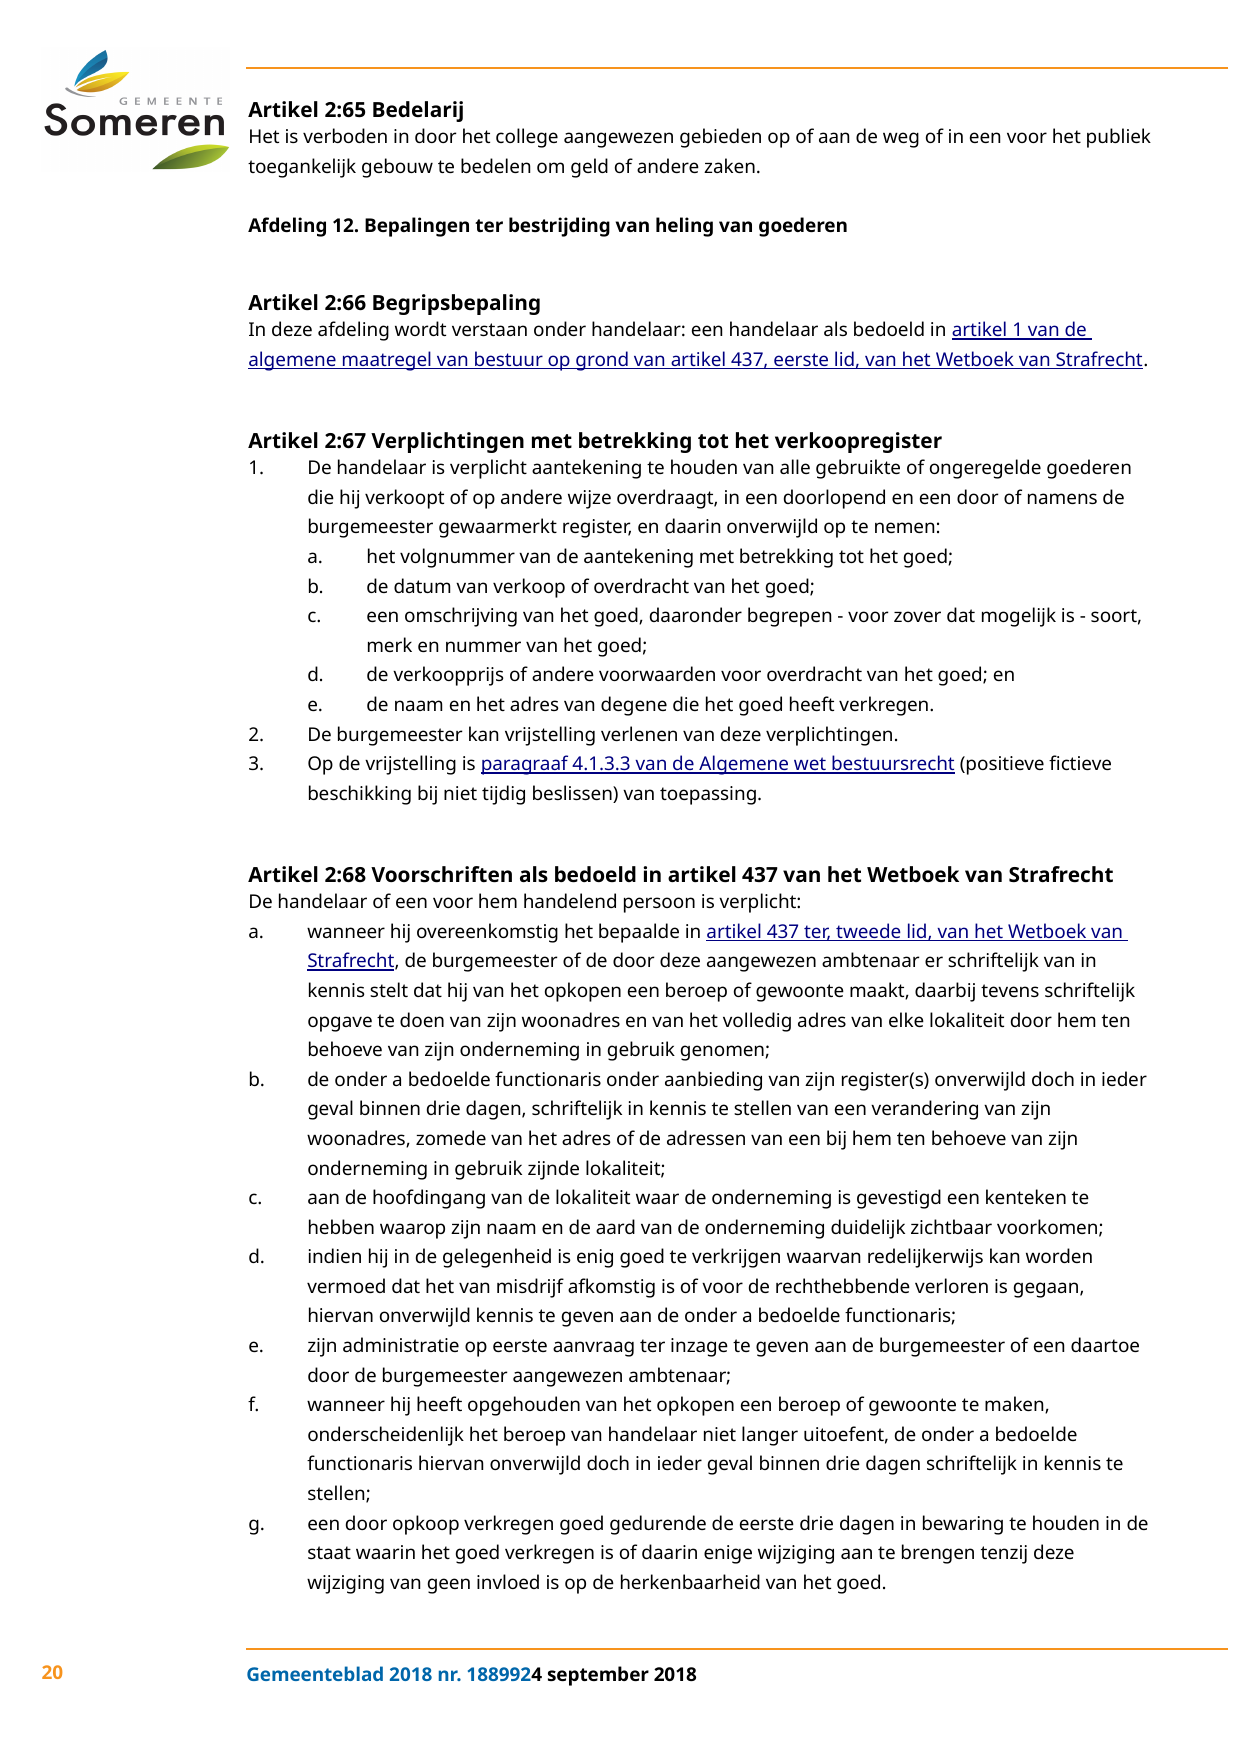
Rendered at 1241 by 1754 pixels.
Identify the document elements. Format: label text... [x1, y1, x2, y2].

list de datum van verkoop of overdracht van het goed; [307, 573, 1152, 599]
list de naam en het adres van degene die het goed heeft verkregen. [307, 691, 1152, 717]
text Afdeling 12. Bepalingen ter bestrijding van heling van goederen [248, 212, 1152, 238]
text Het is verboden in door het college aangewezen gebieden op of aan de weg of in een voor het publiek toegankelijk gebouw te bedelen om geld of andere zaken. [248, 123, 1152, 178]
text Artikel 2:68 Voorschriften als bedoeld in artikel 437 van het Wetboek van Strafrecht [248, 860, 1152, 888]
list indien hij in de gelegenheid is enig goed te verkrijgen waarvan redelijkerwijs kan worden vermoed dat het van misdrijf afkomstig is of voor de rechthebbende verloren is gegaan, hiervan onverwijld kennis te geven aan de onder a bedoelde functionaris; [248, 1243, 1152, 1328]
text Artikel 2:65 Bedelarij [248, 95, 1152, 123]
list zijn administratie op eerste aanvraag ter inzage te geven aan de burgemeester of een daartoe door de burgemeester aangewezen ambtenaar; [248, 1332, 1152, 1387]
list de onder a bedoelde functionaris onder aanbieding van zijn register(s) onverwijld doch in ieder geval binnen drie dagen, schriftelijk in kennis te stellen van een verandering van zijn woonadres, zomede van het adres of de adressen van een bij hem ten behoeve van zijn onderneming in gebruik zijnde lokaliteit; [248, 1066, 1152, 1180]
list wanneer hij heeft opgehouden van het opkopen een beroep of gewoonte te maken, onderscheidenlijk het beroep van handelaar niet langer uitoefent, de onder a bedoelde functionaris hiervan onverwijld doch in ieder geval binnen drie dagen schriftelijk in kennis te stellen; [248, 1391, 1152, 1506]
list aan de hoofdingang van de lokaliteit waar de onderneming is gevestigd een kenteken te hebben waarop zijn naam en de aard van de onderneming duidelijk zichtbaar voorkomen; [248, 1184, 1152, 1239]
list De burgemeester kan vrijstelling verlenen van deze verplichtingen. [248, 721, 1152, 747]
list Op de vrijstelling is paragraaf 4.1.3.3 van de Algemene wet bestuursrecht (positieve fictieve beschikking bij niet tijdig beslissen) van toepassing. [248, 750, 1152, 806]
list De handelaar is verplicht aantekening te houden van alle gebruikte of ongeregelde goederen die hij verkoopt of op andere wijze overdraagt, in een doorlopend en een door of namens de burgemeester gewaarmerkt register, en daarin onverwijld op te nemen: [248, 454, 1152, 539]
list wanneer hij overeenkomstig het bepaalde in artikel 437 ter, tweede lid, van het Wetboek van Strafrecht, de burgemeester of de door deze aangewezen ambtenaar er schriftelijk van in kennis stelt dat hij van het opkopen een beroep of gewoonte maakt, daarbij tevens schriftelijk opgave te doen van zijn woonadres en van het volledig adres van elke lokaliteit door hem ten behoeve van zijn onderneming in gebruik genomen; [248, 918, 1152, 1062]
text Artikel 2:66 Begripsbepaling [248, 288, 1152, 317]
text De handelaar of een voor hem handelend persoon is verplicht: [248, 888, 1152, 914]
picture [41, 47, 231, 172]
list een door opkoop verkregen goed gedurende de eerste drie dagen in bewaring te houden in de staat waarin het goed verkregen is of daarin enige wijziging aan te brengen tenzij deze wijziging van geen invloed is op de herkenbaarheid van het goed. [248, 1510, 1152, 1594]
list de verkoopprijs of andere voorwaarden voor overdracht van het goed; en [307, 662, 1152, 687]
text In deze afdeling wordt verstaan onder handelaar: een handelaar als bedoeld in artikel 1 van de algemene maatregel van bestuur op grond van artikel 437, eerste lid, van het Wetboek van Strafrecht. [248, 317, 1152, 372]
list het volgnummer van de aantekening met betrekking tot het goed; [307, 543, 1152, 569]
text Artikel 2:67 Verplichtingen met betrekking tot het verkoopregister [248, 426, 1152, 454]
list een omschrijving van het goed, daaronder begrepen - voor zover dat mogelijk is - soort, merk en nummer van het goed; [307, 602, 1152, 658]
